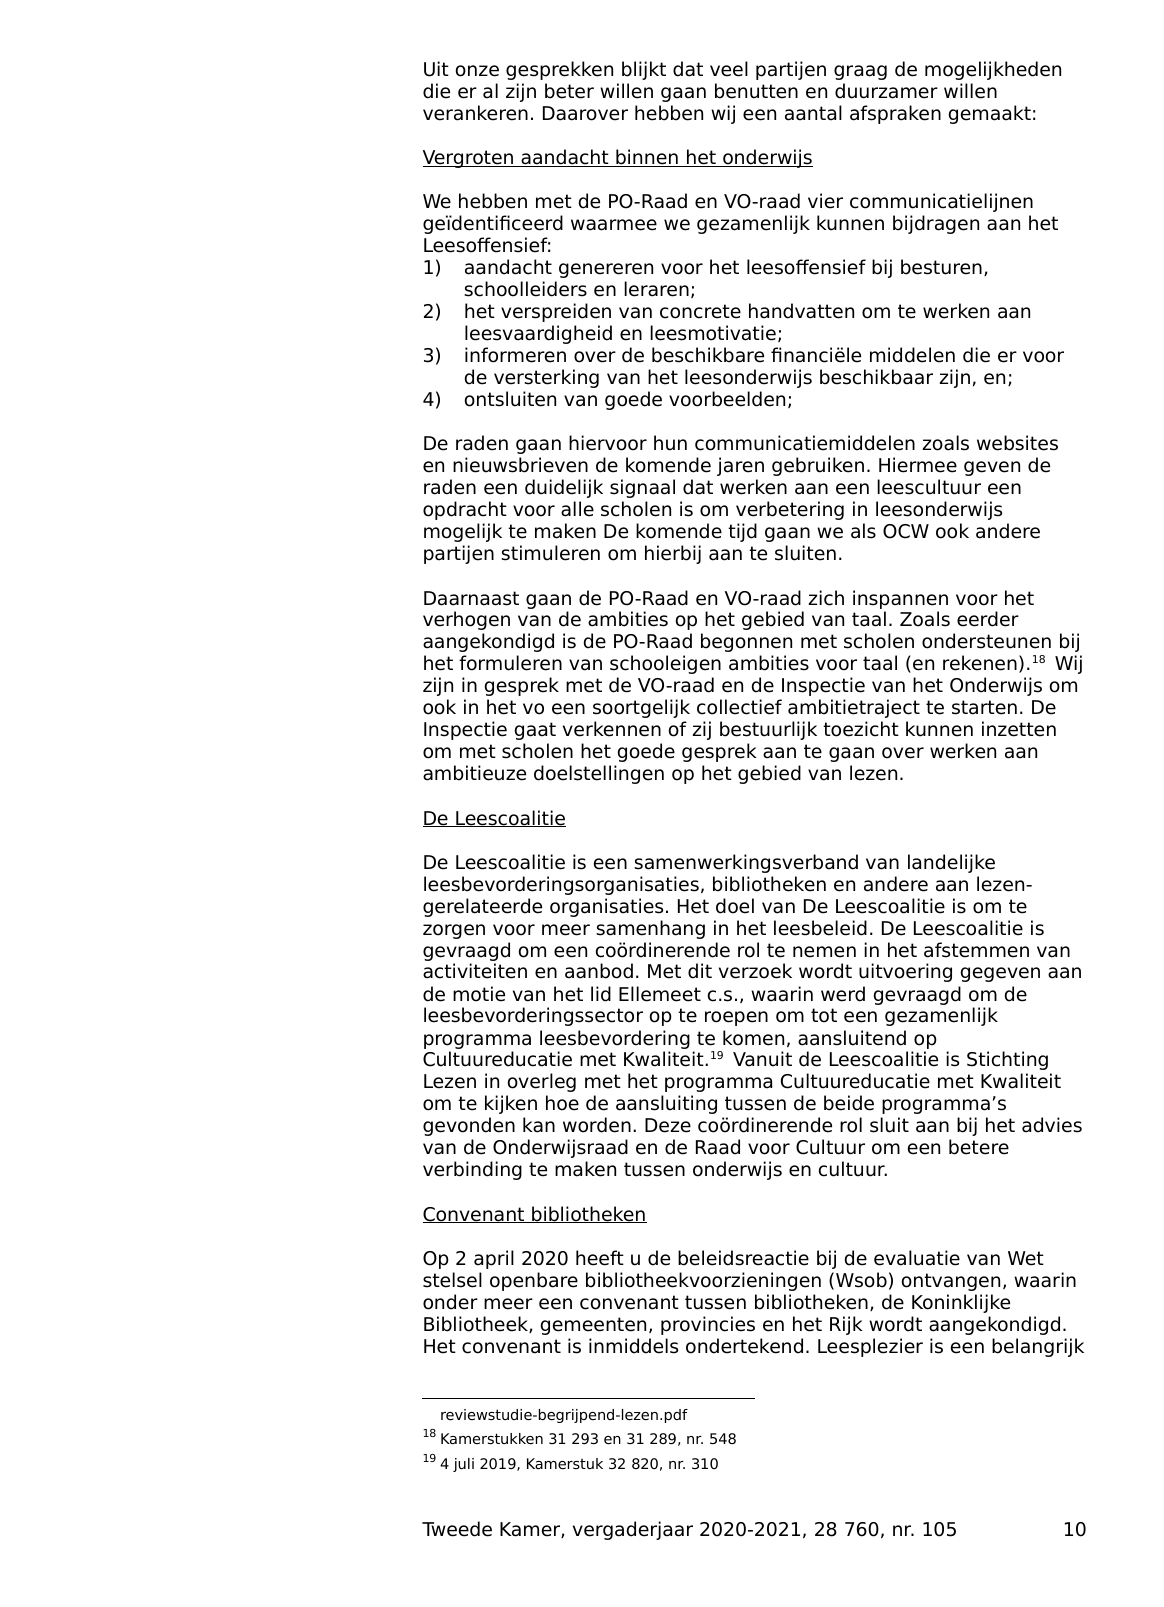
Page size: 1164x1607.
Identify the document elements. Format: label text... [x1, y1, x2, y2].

text De Leescoalitie is een samenwerkingsverband van landelijke leesbevorderingsorganisaties, bibliotheken en andere aan lezen-gerelateerde organisaties. Het doel van De Leescoalitie is om te zorgen voor meer samenhang in het leesbeleid. De Leescoalitie is gevraagd om een coördinerende rol te nemen in het afstemmen van activiteiten en aanbod. Met dit verzoek wordt uitvoering gegeven aan de motie van het lid Ellemeet c.s., waarin werd gevraagd om de leesbevorderingssector op te roepen om tot een gezamenlijk programma leesbevordering te komen, aansluitend op Cultuureducatie met Kwaliteit. Vanuit de Leescoalitie is Stichting Lezen in overleg met het programma Cultuureducatie met Kwaliteit om te kijken hoe de aansluiting tussen de beide programma’s gevonden kan worden. Deze coördinerende rol sluit aan bij het advies van de Onderwijsraad en de Raad voor Cultuur om een betere verbinding te maken tussen onderwijs en cultuur. [422, 852, 1087, 1181]
text De raden gaan hiervoor hun communicatiemiddelen zoals websites en nieuwsbrieven de komende jaren gebruiken. Hiermee geven de raden een duidelijk signaal dat werken aan een leescultuur een opdracht voor alle scholen is om verbetering in leesonderwijs mogelijk te maken De komende tijd gaan we als OCW ook andere partijen stimuleren om hierbij aan te sluiten. [422, 433, 1087, 565]
subtitle De Leescoalitie [422, 807, 1087, 829]
text reviewstudie-begrijpend-lezen.pdf [422, 1407, 1087, 1424]
text Uit onze gesprekken blijkt dat veel partijen graag de mogelijkheden die er al zijn beter willen gaan benutten en duurzamer willen verankeren. Daarover hebben wij een aantal afspraken gemaakt: [422, 59, 1087, 125]
subtitle Convenant bibliotheken [422, 1203, 1087, 1225]
text 2) het verspreiden van concrete handvatten om te werken aan leesvaardigheid en leesmotivatie; [422, 301, 1087, 345]
text 3) informeren over de beschikbare financiële middelen die er voor de versterking van het leesonderwijs beschikbaar zijn, en; [422, 345, 1087, 389]
subtitle Vergroten aandacht binnen het onderwijs [422, 147, 1087, 169]
text 4) ontsluiten van goede voorbeelden; [422, 389, 1087, 411]
text We hebben met de PO-Raad en VO-raad vier communicatielijnen geïdentificeerd waarmee we gezamenlijk kunnen bijdragen aan het Leesoffensief: [422, 191, 1087, 257]
text Kamerstukken 31 293 en 31 289, nr. 548 [422, 1427, 1087, 1449]
text 4 juli 2019, Kamerstuk 32 820, nr. 310 [422, 1452, 1087, 1474]
text 1) aandacht genereren voor het leesoffensief bij besturen, schoolleiders en leraren; [422, 257, 1087, 301]
text Daarnaast gaan de PO-Raad en VO-raad zich inspannen voor het verhogen van de ambities op het gebied van taal. Zoals eerder aangekondigd is de PO-Raad begonnen met scholen ondersteunen bij het formuleren van schooleigen ambities voor taal (en rekenen). Wij zijn in gesprek met de VO-raad en de Inspectie van het Onderwijs om ook in het vo een soortgelijk collectief ambitietraject te starten. De Inspectie gaat verkennen of zij bestuurlijk toezicht kunnen inzetten om met scholen het goede gesprek aan te gaan over werken aan ambitieuze doelstellingen op het gebied van lezen. [422, 587, 1087, 785]
text Op 2 april 2020 heeft u de beleidsreactie bij de evaluatie van Wet stelsel openbare bibliotheekvoorzieningen (Wsob) ontvangen, waarin onder meer een convenant tussen bibliotheken, de Koninklijke Bibliotheek, gemeenten, provincies en het Rijk wordt aangekondigd. Het convenant is inmiddels ondertekend. Leesplezier is een belangrijk [422, 1248, 1087, 1357]
